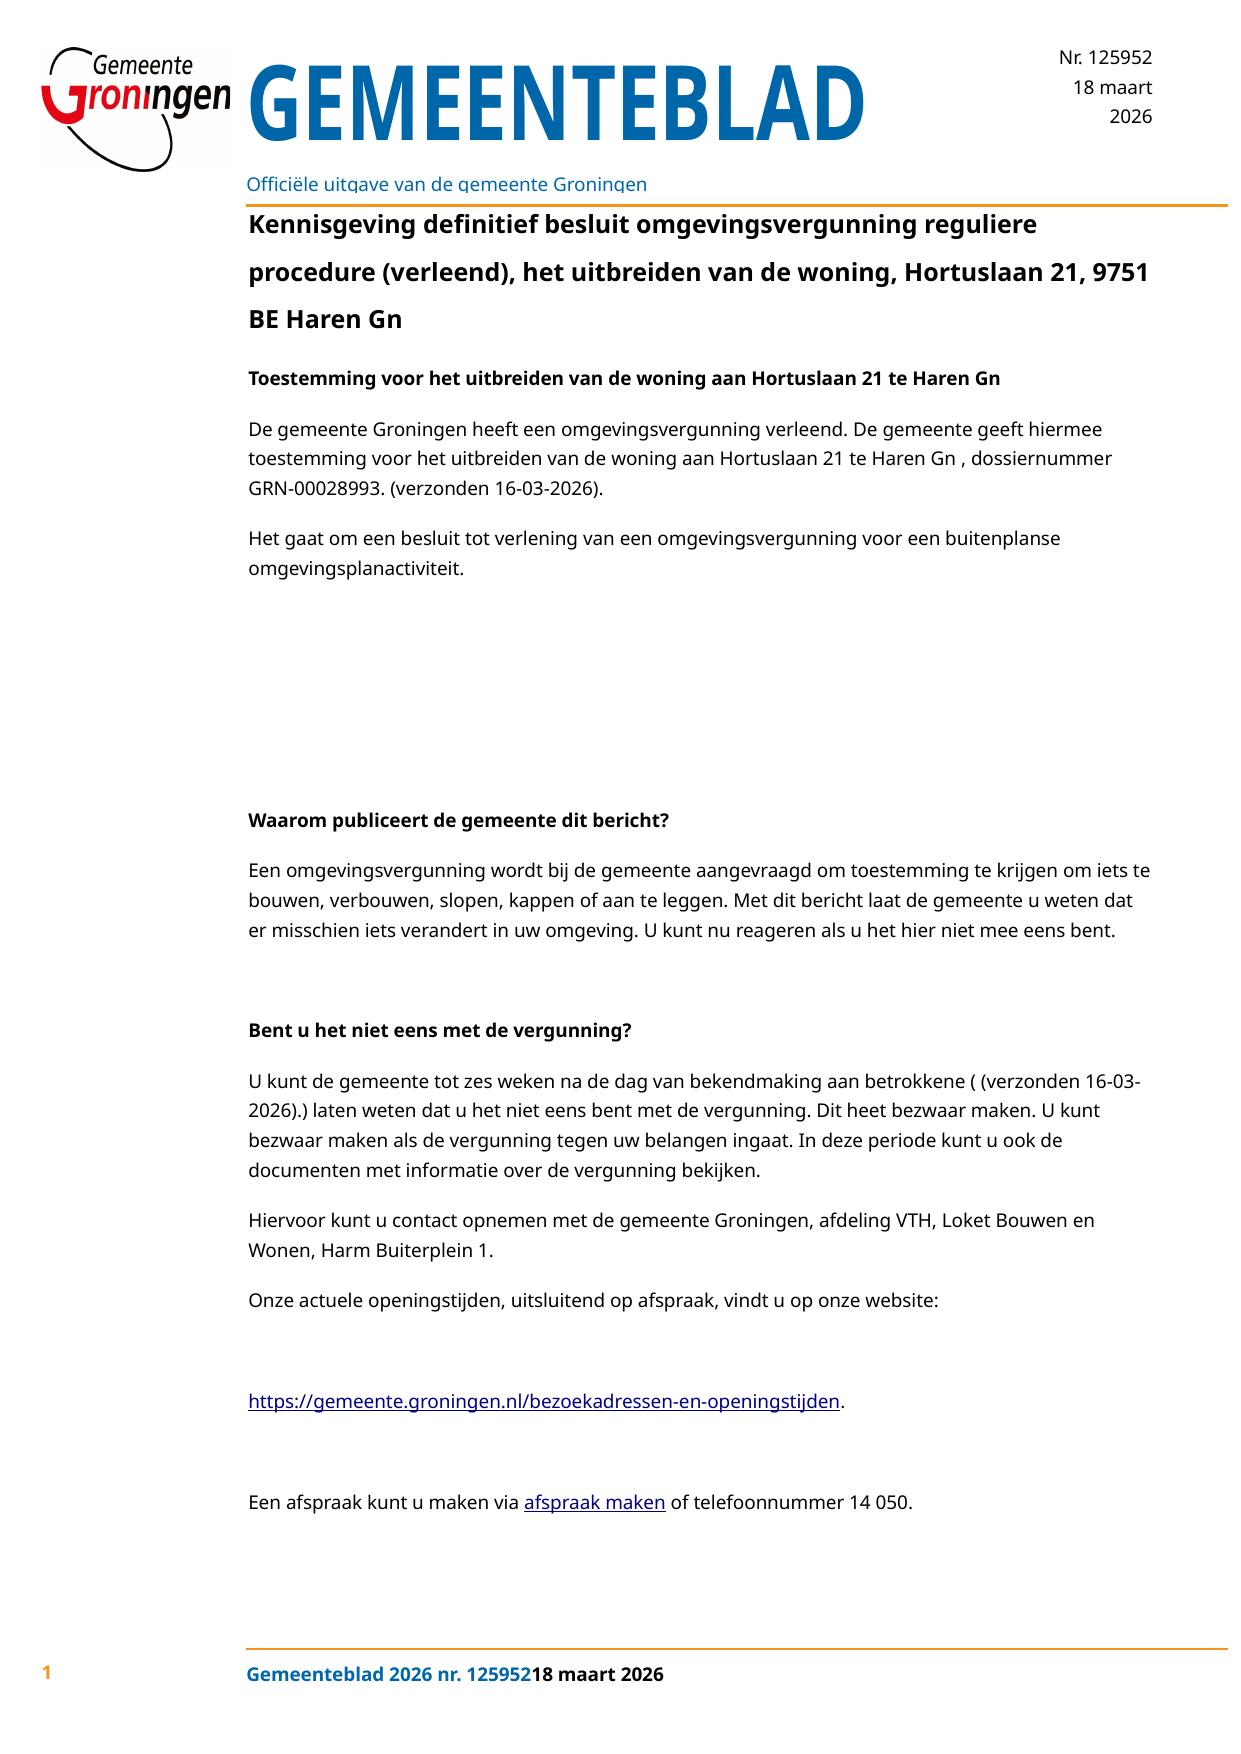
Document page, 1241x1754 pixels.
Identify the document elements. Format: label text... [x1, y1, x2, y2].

text U kunt de gemeente tot zes weken na de dag van bekendmaking aan betrokkene ( (verzonden 16-03-2026).) laten weten dat u het niet eens bent met de vergunning. Dit heet bezwaar maken. U kunt bezwaar maken als de vergunning tegen uw belangen ingaat. In deze periode kunt u ook de documenten met informatie over de vergunning bekijken. [248, 1068, 1152, 1182]
text Hiervoor kunt u contact opnemen met de gemeente Groningen, afdeling VTH, Loket Bouwen en Wonen, Harm Buiterplein 1. [248, 1207, 1152, 1262]
text Bent u het niet eens met de vergunning? [248, 1018, 1152, 1043]
text Onze actuele openingstijden, uitsluitend op afspraak, vindt u op onze website: [248, 1287, 1152, 1313]
text Kennisgeving definitief besluit omgevingsvergunning reguliere procedure (verleend), het uitbreiden van de woning, Hortuslaan 21, 9751 BE Haren Gn [248, 207, 1152, 336]
picture [41, 47, 231, 172]
text Toestemming voor het uitbreiden van de woning aan Hortuslaan 21 te Haren Gn [248, 366, 1152, 391]
text Waarom publiceert de gemeente dit bericht? [248, 807, 1152, 833]
text Een afspraak kunt u maken via afspraak maken of telefoonnummer 14 050. [248, 1489, 1152, 1514]
text Een omgevingsvergunning wordt bij de gemeente aangevraagd om toestemming te krijgen om iets te bouwen, verbouwen, slopen, kappen of aan te leggen. Met dit bericht laat de gemeente u weten dat er misschien iets verandert in uw omgeving. U kunt nu reageren als u het hier niet mee eens bent. [248, 858, 1152, 942]
text De gemeente Groningen heeft een omgevingsvergunning verleend. De gemeente geeft hiermee toestemming voor het uitbreiden van de woning aan Hortuslaan 21 te Haren Gn , dossiernummer GRN-00028993. (verzonden 16-03-2026). [248, 416, 1152, 501]
text Het gaat om een besluit tot verlening van een omgevingsvergunning voor een buitenplanse omgevingsplanactiviteit. [248, 526, 1152, 581]
text https://gemeente.groningen.nl/bezoekadressen-en-openingstijden. [248, 1388, 1152, 1414]
